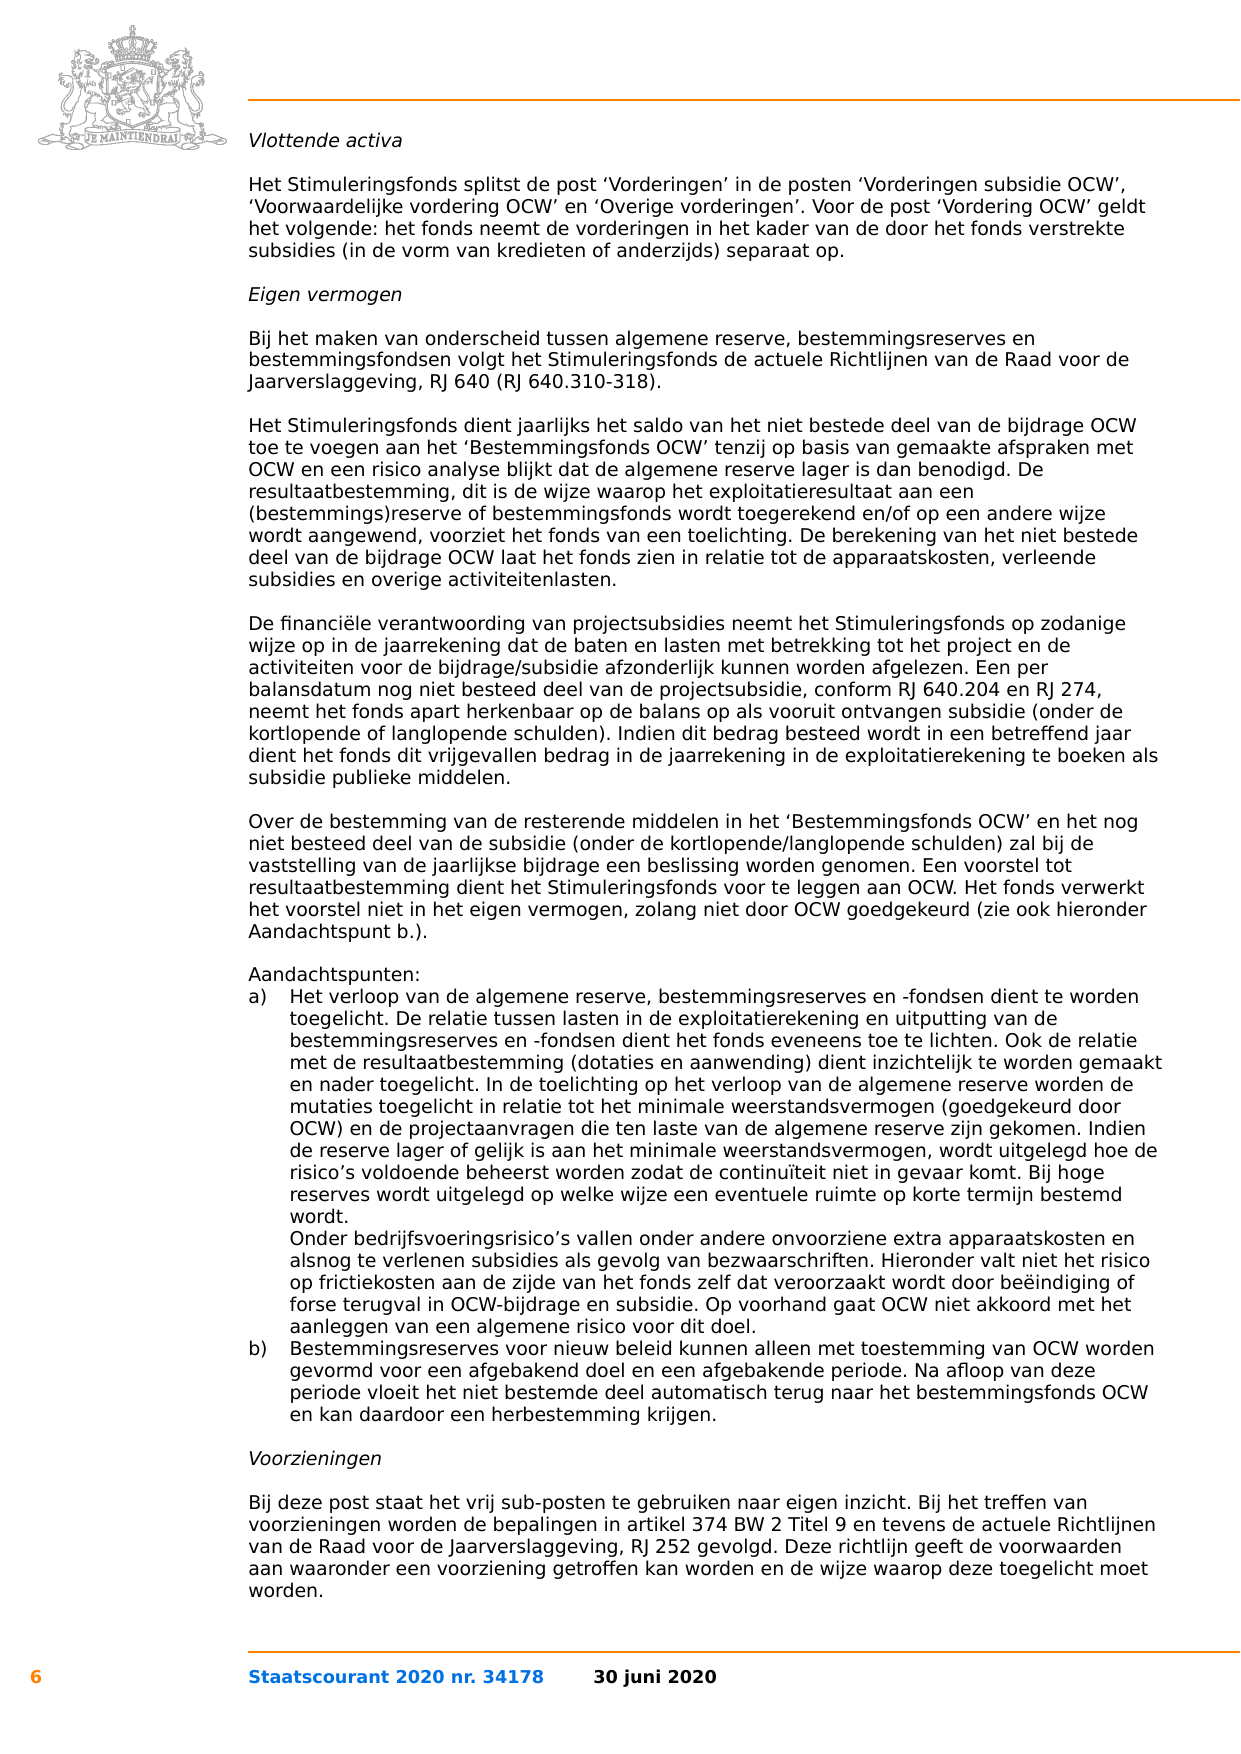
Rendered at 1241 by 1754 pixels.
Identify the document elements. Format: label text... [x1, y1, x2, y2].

text Onder bedrijfsvoeringsrisico’s vallen onder andere onvoorziene extra apparaatskosten en alsnog te verlenen subsidies als gevolg van bezwaarschriften. Hieronder valt niet het risico op frictiekosten aan de zijde van het fonds zelf dat veroorzaakt wordt door beëindiging of forse terugval in OCW-bijdrage en subsidie. Op voorhand gaat OCW niet akkoord met het aanleggen van een algemene risico voor dit doel. [289, 1228, 1163, 1338]
text Bij het maken van onderscheid tussen algemene reserve, bestemmingsreserves en bestemmingsfondsen volgt het Stimuleringsfonds de actuele Richtlijnen van de Raad voor de Jaarverslaggeving, RJ 640 (RJ 640.310-318). [248, 327, 1163, 393]
text De financiële verantwoording van projectsubsidies neemt het Stimuleringsfonds op zodanige wijze op in de jaarrekening dat de baten en lasten met betrekking tot het project en de activiteiten voor de bijdrage/subsidie afzonderlijk kunnen worden afgelezen. Een per balansdatum nog niet besteed deel van de projectsubsidie, conform RJ 640.204 en RJ 274, neemt het fonds apart herkenbaar op de balans op als vooruit ontvangen subsidie (onder de kortlopende of langlopende schulden). Indien dit bedrag besteed wordt in een betreffend jaar dient het fonds dit vrijgevallen bedrag in de jaarrekening in de exploitatierekening te boeken als subsidie publieke middelen. [248, 613, 1163, 789]
picture [38, 25, 227, 150]
text Over de bestemming van de resterende middelen in het ‘Bestemmingsfonds OCW’ en het nog niet besteed deel van de subsidie (onder de kortlopende/langlopende schulden) zal bij de vaststelling van de jaarlijkse bijdrage een beslissing worden genomen. Een voorstel tot resultaatbestemming dient het Stimuleringsfonds voor te leggen aan OCW. Het fonds verwerkt het voorstel niet in het eigen vermogen, zolang niet door OCW goedgekeurd (zie ook hieronder Aandachtspunt b.). [248, 811, 1163, 942]
text a) Het verloop van de algemene reserve, bestemmingsreserves en -fondsen dient te worden toegelicht. De relatie tussen lasten in de exploitatierekening en uitputting van de bestemmingsreserves en -fondsen dient het fonds eveneens toe te lichten. Ook de relatie met de resultaatbestemming (dotaties en aanwending) dient inzichtelijk te worden gemaakt en nader toegelicht. In de toelichting op het verloop van de algemene reserve worden de mutaties toegelicht in relatie tot het minimale weerstandsvermogen (goedgekeurd door OCW) en de projectaanvragen die ten laste van de algemene reserve zijn gekomen. Indien de reserve lager of gelijk is aan het minimale weerstandsvermogen, wordt uitgelegd hoe de risico’s voldoende beheerst worden zodat de continuïteit niet in gevaar komt. Bij hoge reserves wordt uitgelegd op welke wijze een eventuele ruimte op korte termijn bestemd wordt. [248, 986, 1163, 1228]
text b) Bestemmingsreserves voor nieuw beleid kunnen alleen met toestemming van OCW worden gevormd voor een afgebakend doel en een afgebakende periode. Na afloop van deze periode vloeit het niet bestemde deel automatisch terug naar het bestemmingsfonds OCW en kan daardoor een herbestemming krijgen. [248, 1338, 1163, 1426]
text Het Stimuleringsfonds splitst de post ‘Vorderingen’ in de posten ‘Vorderingen subsidie OCW’, ‘Voorwaardelijke vordering OCW’ en ‘Overige vorderingen’. Voor de post ‘Vordering OCW’ geldt het volgende: het fonds neemt de vorderingen in het kader van de door het fonds verstrekte subsidies (in de vorm van kredieten of anderzijds) separaat op. [248, 174, 1163, 262]
subtitle Voorzieningen [248, 1448, 1163, 1470]
text Aandachtspunten: [248, 964, 1163, 986]
subtitle Vlottende activa [248, 130, 1163, 152]
text Het Stimuleringsfonds dient jaarlijks het saldo van het niet bestede deel van de bijdrage OCW toe te voegen aan het ‘Bestemmingsfonds OCW’ tenzij op basis van gemaakte afspraken met OCW en een risico analyse blijkt dat de algemene reserve lager is dan benodigd. De resultaatbestemming, dit is de wijze waarop het exploitatieresultaat aan een (bestemmings)reserve of bestemmingsfonds wordt toegerekend en/of op een andere wijze wordt aangewend, voorziet het fonds van een toelichting. De berekening van het niet bestede deel van de bijdrage OCW laat het fonds zien in relatie tot de apparaatskosten, verleende subsidies en overige activiteitenlasten. [248, 415, 1163, 591]
subtitle Eigen vermogen [248, 283, 1163, 306]
text Bij deze post staat het vrij sub-posten te gebruiken naar eigen inzicht. Bij het treffen van voorzieningen worden de bepalingen in artikel 374 BW 2 Titel 9 en tevens de actuele Richtlijnen van de Raad voor de Jaarverslaggeving, RJ 252 gevolgd. Deze richtlijn geeft de voorwaarden aan waaronder een voorziening getroffen kan worden en de wijze waarop deze toegelicht moet worden. [248, 1492, 1163, 1602]
